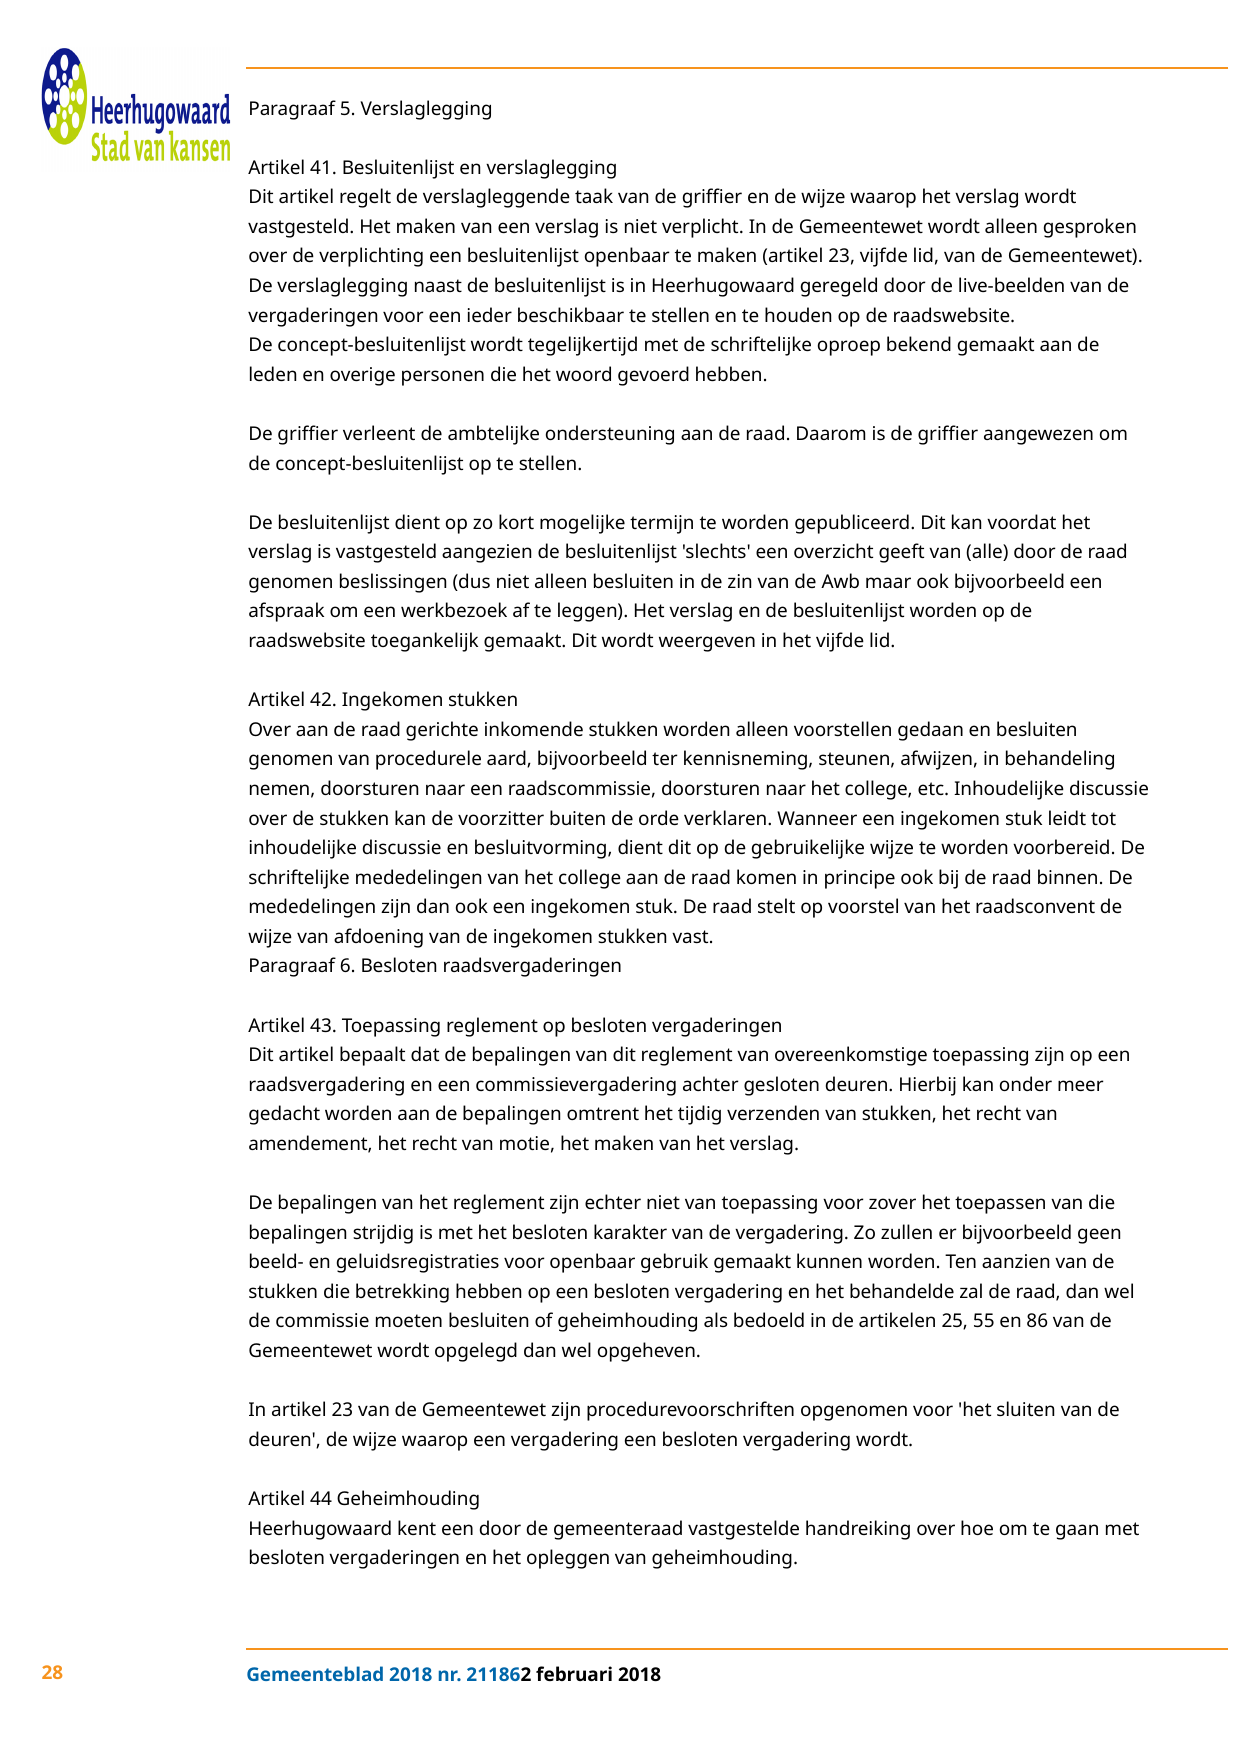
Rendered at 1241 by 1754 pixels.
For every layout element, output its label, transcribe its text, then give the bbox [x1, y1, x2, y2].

text Heerhugowaard kent een door de gemeenteraad vastgestelde handreiking over hoe om te gaan met besloten vergaderingen en het opleggen van geheimhouding. [248, 1515, 1152, 1570]
text De bepalingen van het reglement zijn echter niet van toepassing voor zover het toepassen van die bepalingen strijdig is met het besloten karakter van de vergadering. Zo zullen er bijvoorbeeld geen beeld- en geluidsregistraties voor openbaar gebruik gemaakt kunnen worden. Ten aanzien van de stukken die betrekking hebben op een besloten vergadering en het behandelde zal de raad, dan wel de commissie moeten besluiten of geheimhouding als bedoeld in de artikelen 25, 55 en 86 van de Gemeentewet wordt opgelegd dan wel opgeheven. [248, 1189, 1152, 1363]
text Paragraaf 6. Besloten raadsvergaderingen [248, 953, 1152, 978]
picture [41, 47, 231, 172]
text Artikel 42. Ingekomen stukken [248, 686, 1152, 712]
text Dit artikel bepaalt dat de bepalingen van dit reglement van overeenkomstige toepassing zijn op een raadsvergadering en een commissievergadering achter gesloten deuren. Hierbij kan onder meer gedacht worden aan de bepalingen omtrent het tijdig verzenden van stukken, het recht van amendement, het recht van motie, het maken van het verslag. [248, 1041, 1152, 1156]
text De griffier verleent de ambtelijke ondersteuning aan de raad. Daarom is de griffier aangewezen om de concept-besluitenlijst op te stellen. [248, 420, 1152, 476]
text De besluitenlijst dient op zo kort mogelijke termijn te worden gepubliceerd. Dit kan voordat het verslag is vastgesteld aangezien de besluitenlijst 'slechts' een overzicht geeft van (alle) door de raad genomen beslissingen (dus niet alleen besluiten in de zin van de Awb maar ook bijvoorbeeld een afspraak om een werkbezoek af te leggen). Het verslag en de besluitenlijst worden op de raadswebsite toegankelijk gemaakt. Dit wordt weergeven in het vijfde lid. [248, 509, 1152, 653]
text Artikel 43. Toepassing reglement op besloten vergaderingen [248, 1012, 1152, 1038]
text In artikel 23 van de Gemeentewet zijn procedurevoorschriften opgenomen voor 'het sluiten van de deuren', de wijze waarop een vergadering een besloten vergadering wordt. [248, 1396, 1152, 1452]
text Over aan de raad gerichte inkomende stukken worden alleen voorstellen gedaan en besluiten genomen van procedurele aard, bijvoorbeeld ter kennisneming, steunen, afwijzen, in behandeling nemen, doorsturen naar een raadscommissie, doorsturen naar het college, etc. Inhoudelijke discussie over de stukken kan de voorzitter buiten de orde verklaren. Wanneer een ingekomen stuk leidt tot inhoudelijke discussie en besluitvorming, dient dit op de gebruikelijke wijze te worden voorbereid. De schriftelijke mededelingen van het college aan de raad komen in principe ook bij de raad binnen. De mededelingen zijn dan ook een ingekomen stuk. De raad stelt op voorstel van het raadsconvent de wijze van afdoening van de ingekomen stukken vast. [248, 716, 1152, 949]
text Artikel 44 Geheimhouding [248, 1485, 1152, 1511]
text Artikel 41. Besluitenlijst en verslaglegging [248, 154, 1152, 180]
text De concept-besluitenlijst wordt tegelijkertijd met de schriftelijke oproep bekend gemaakt aan de leden en overige personen die het woord gevoerd hebben. [248, 331, 1152, 387]
text Paragraaf 5. Verslaglegging [248, 95, 1152, 121]
text Dit artikel regelt de verslagleggende taak van de griffier en de wijze waarop het verslag wordt vastgesteld. Het maken van een verslag is niet verplicht. In de Gemeentewet wordt alleen gesproken over de verplichting een besluitenlijst openbaar te maken (artikel 23, vijfde lid, van de Gemeentewet). De verslaglegging naast de besluitenlijst is in Heerhugowaard geregeld door de live-beelden van de vergaderingen voor een ieder beschikbaar te stellen en te houden op de raadswebsite. [248, 183, 1152, 328]
